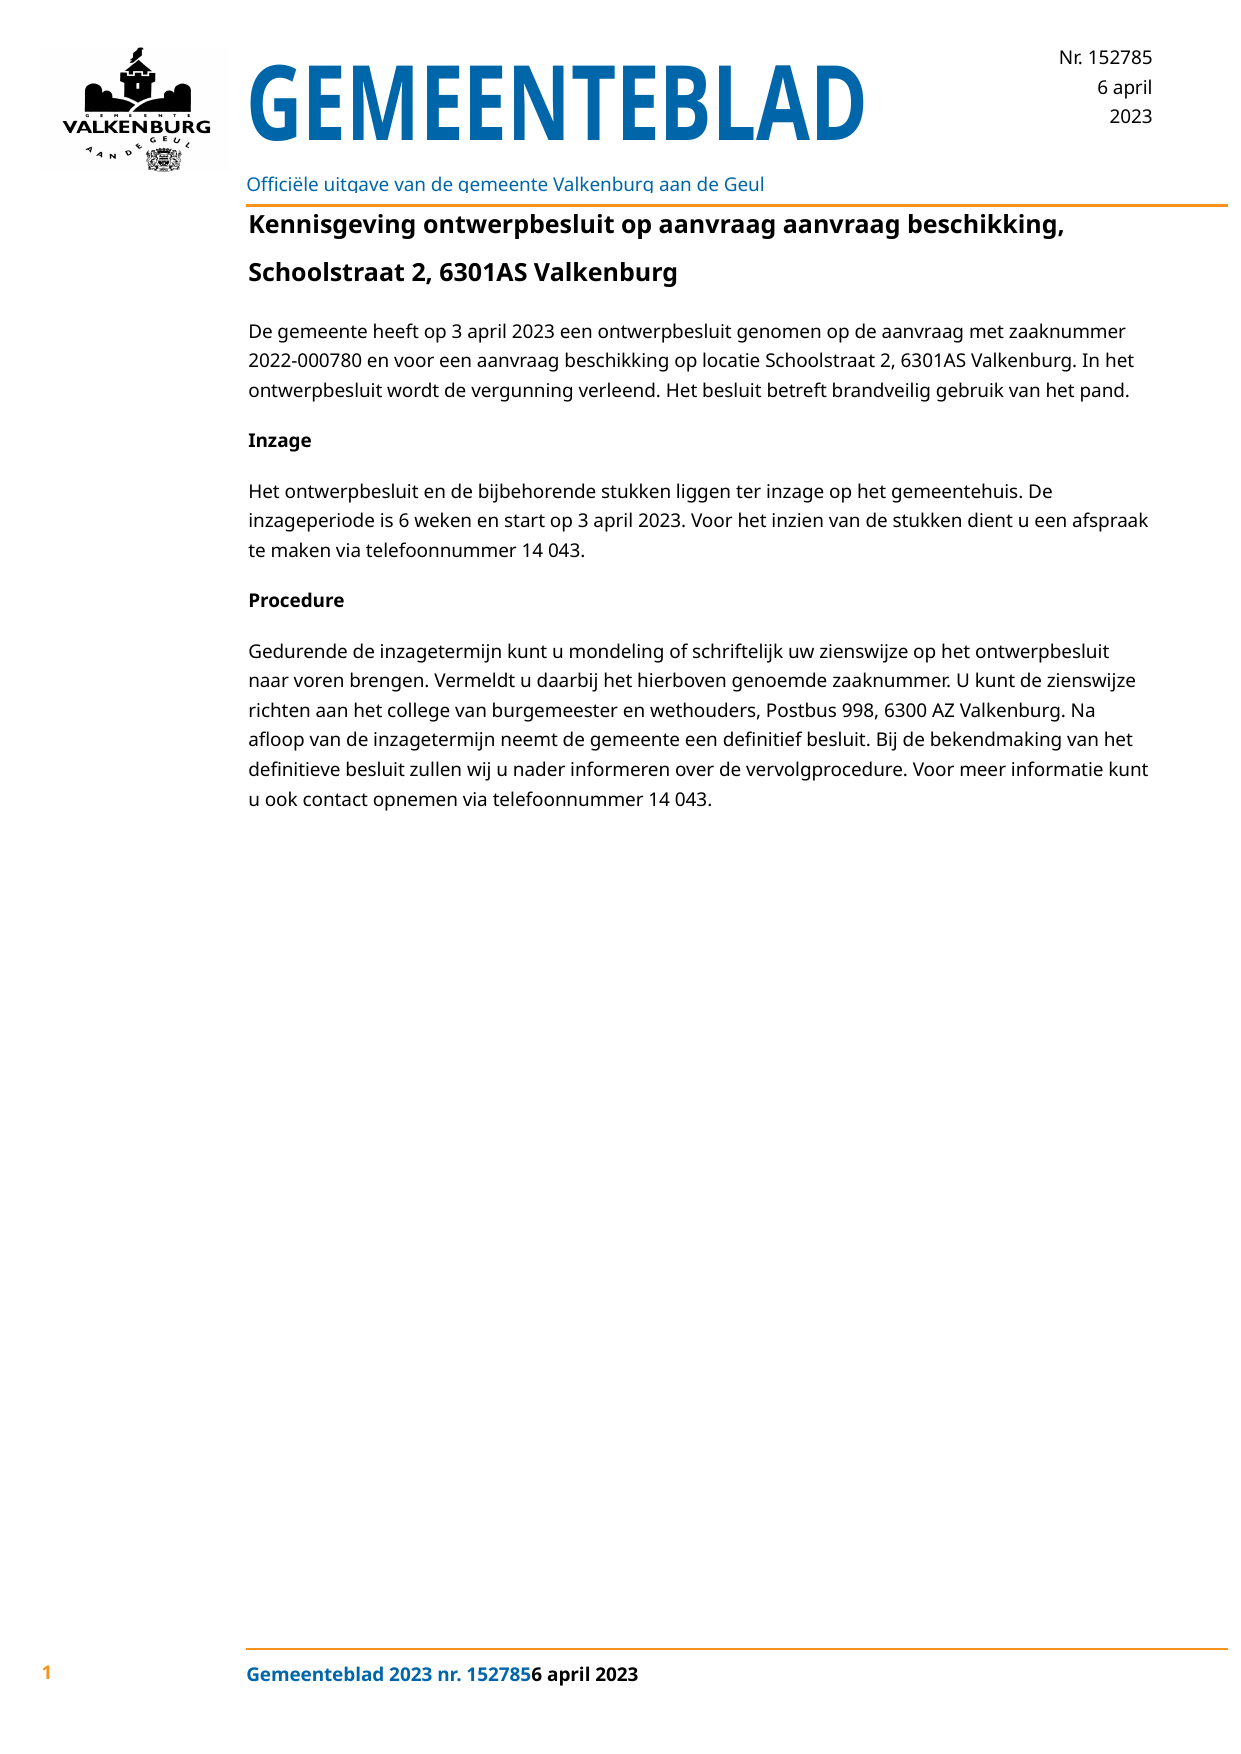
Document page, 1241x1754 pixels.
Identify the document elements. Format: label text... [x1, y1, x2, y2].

text Het ontwerpbesluit en de bijbehorende stukken liggen ter inzage op het gemeentehuis. De inzageperiode is 6 weken en start op 3 april 2023. Voor het inzien van de stukken dient u een afspraak te maken via telefoonnummer 14 043. [248, 478, 1152, 563]
text De gemeente heeft op 3 april 2023 een ontwerpbesluit genomen op de aanvraag met zaaknummer 2022-000780 en voor een aanvraag beschikking op locatie Schoolstraat 2, 6301AS Valkenburg. In het ontwerpbesluit wordt de vergunning verleend. Het besluit betreft brandveilig gebruik van het pand. [248, 318, 1152, 403]
text Gedurende de inzagetermijn kunt u mondeling of schriftelijk uw zienswijze op het ontwerpbesluit naar voren brengen. Vermeldt u daarbij het hierboven genoemde zaaknummer. U kunt de zienswijze richten aan het college van burgemeester en wethouders, Postbus 998, 6300 AZ Valkenburg. Na afloop van de inzagetermijn neemt de gemeente een definitief besluit. Bij de bekendmaking van het definitieve besluit zullen wij u nader informeren over de vervolgprocedure. Voor meer informatie kunt u ook contact opnemen via telefoonnummer 14 043. [248, 638, 1152, 812]
text Kennisgeving ontwerpbesluit op aanvraag aanvraag beschikking, Schoolstraat 2, 6301AS Valkenburg [248, 207, 1152, 288]
picture [41, 47, 231, 172]
text Procedure [248, 587, 1152, 613]
text Inzage [248, 427, 1152, 453]
